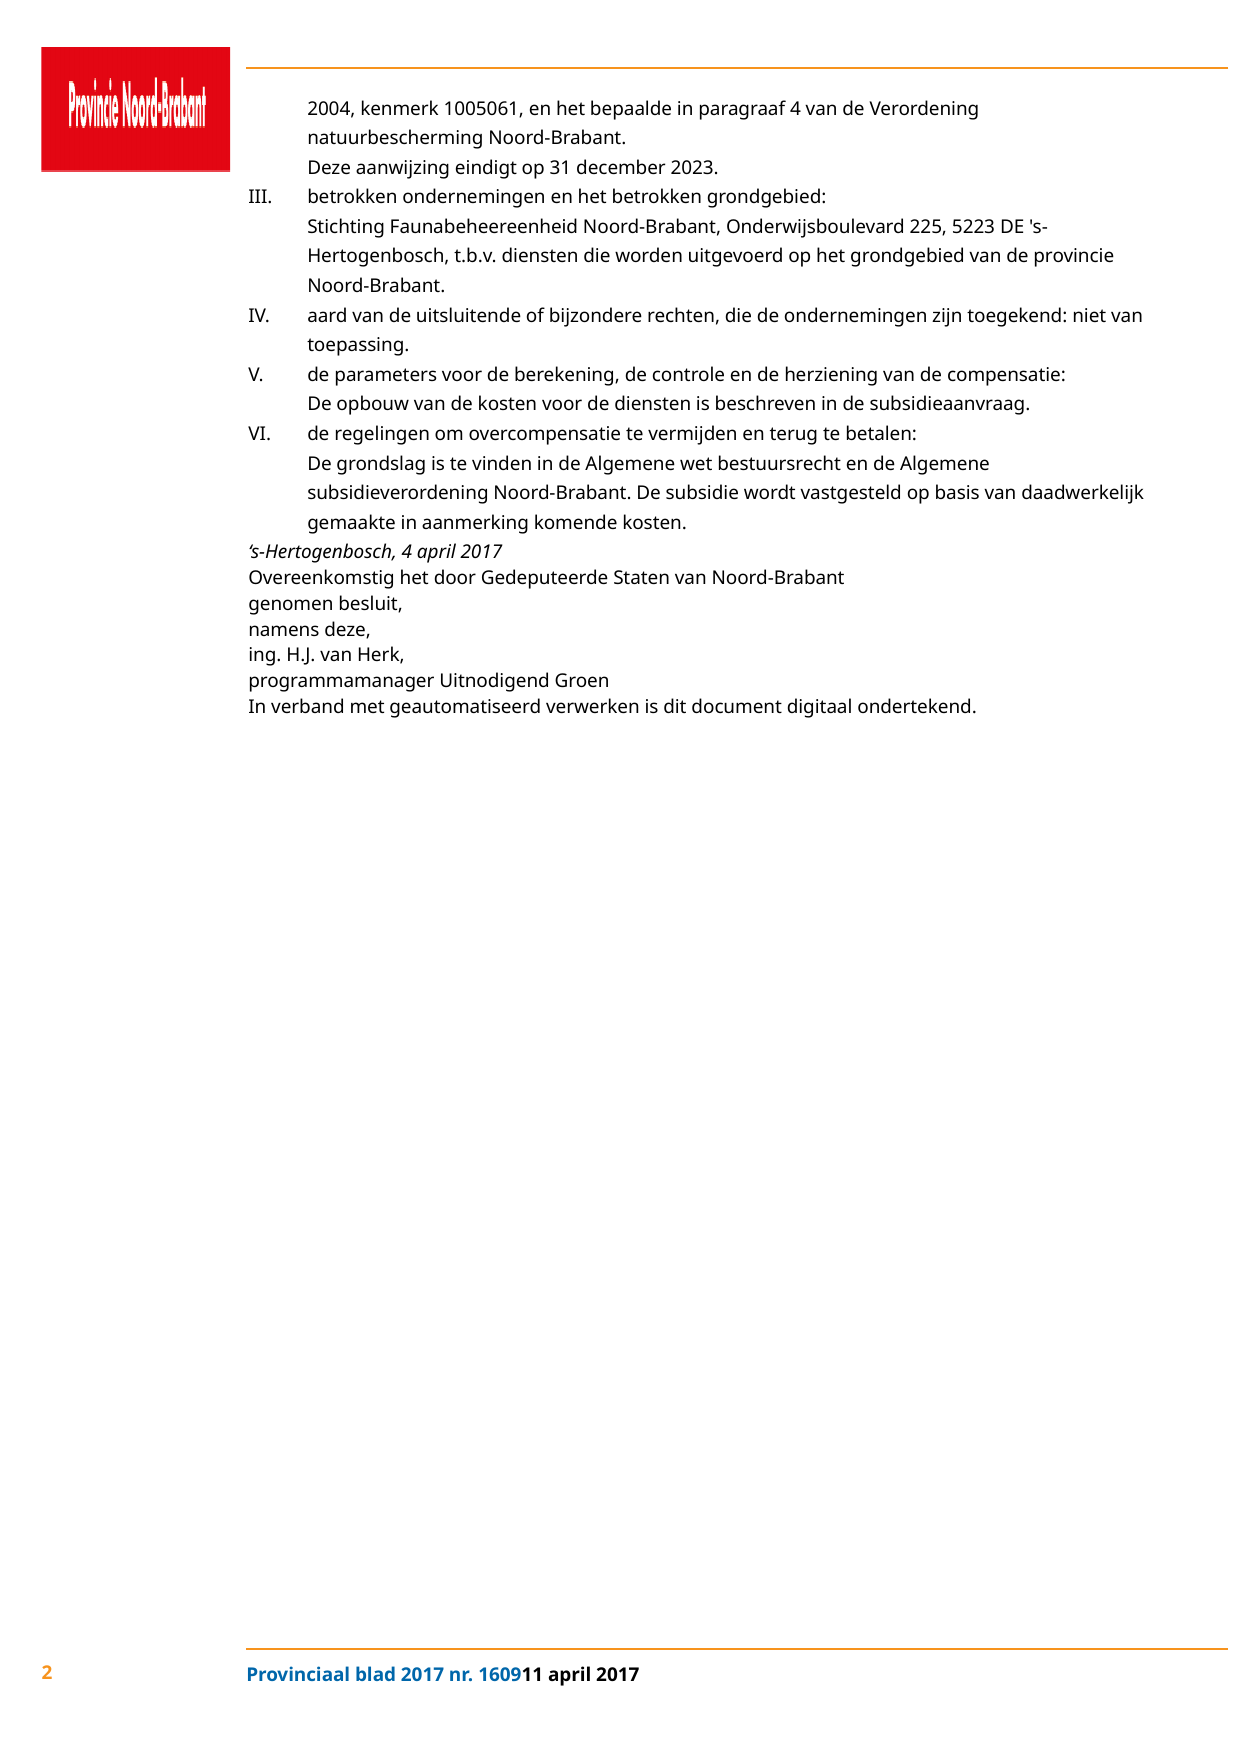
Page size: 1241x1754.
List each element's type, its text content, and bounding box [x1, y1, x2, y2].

text namens deze, [248, 616, 1152, 641]
list Deze aanwijzing eindigt op 31 december 2023. [248, 154, 1152, 180]
text ing. H.J. van Herk, [248, 641, 1152, 667]
list De opbouw van de kosten voor de diensten is beschreven in de subsidieaanvraag. [248, 391, 1152, 416]
text programmamanager Uitnodigend Groen [248, 667, 1152, 693]
list de parameters voor de berekening, de controle en de herziening van de compensatie: [248, 361, 1152, 387]
list Stichting Faunabeheereenheid Noord-Brabant, Onderwijsboulevard 225, 5223 DE 's-Hertogenbosch, t.b.v. diensten die worden uitgevoerd op het grondgebied van de provincie Noord-Brabant. [248, 213, 1152, 298]
text ‘s-Hertogenbosch, 4 april 2017 [248, 538, 1152, 564]
picture [41, 47, 231, 172]
list betrokken ondernemingen en het betrokken grondgebied: [248, 183, 1152, 209]
list 2004, kenmerk 1005061, en het bepaalde in paragraaf 4 van de Verordening natuurbescherming Noord-Brabant. [248, 95, 1152, 150]
text genomen besluit, [248, 590, 1152, 616]
text In verband met geautomatiseerd verwerken is dit document digitaal ondertekend. [248, 693, 1152, 719]
list de regelingen om overcompensatie te vermijden en terug te betalen: [248, 420, 1152, 446]
text Overeenkomstig het door Gedeputeerde Staten van Noord-Brabant [248, 564, 1152, 590]
list aard van de uitsluitende of bijzondere rechten, die de ondernemingen zijn toegekend: niet van toepassing. [248, 302, 1152, 357]
list De grondslag is te vinden in de Algemene wet bestuursrecht en de Algemene subsidieverordening Noord-Brabant. De subsidie wordt vastgesteld op basis van daadwerkelijk gemaakte in aanmerking komende kosten. [248, 450, 1152, 535]
